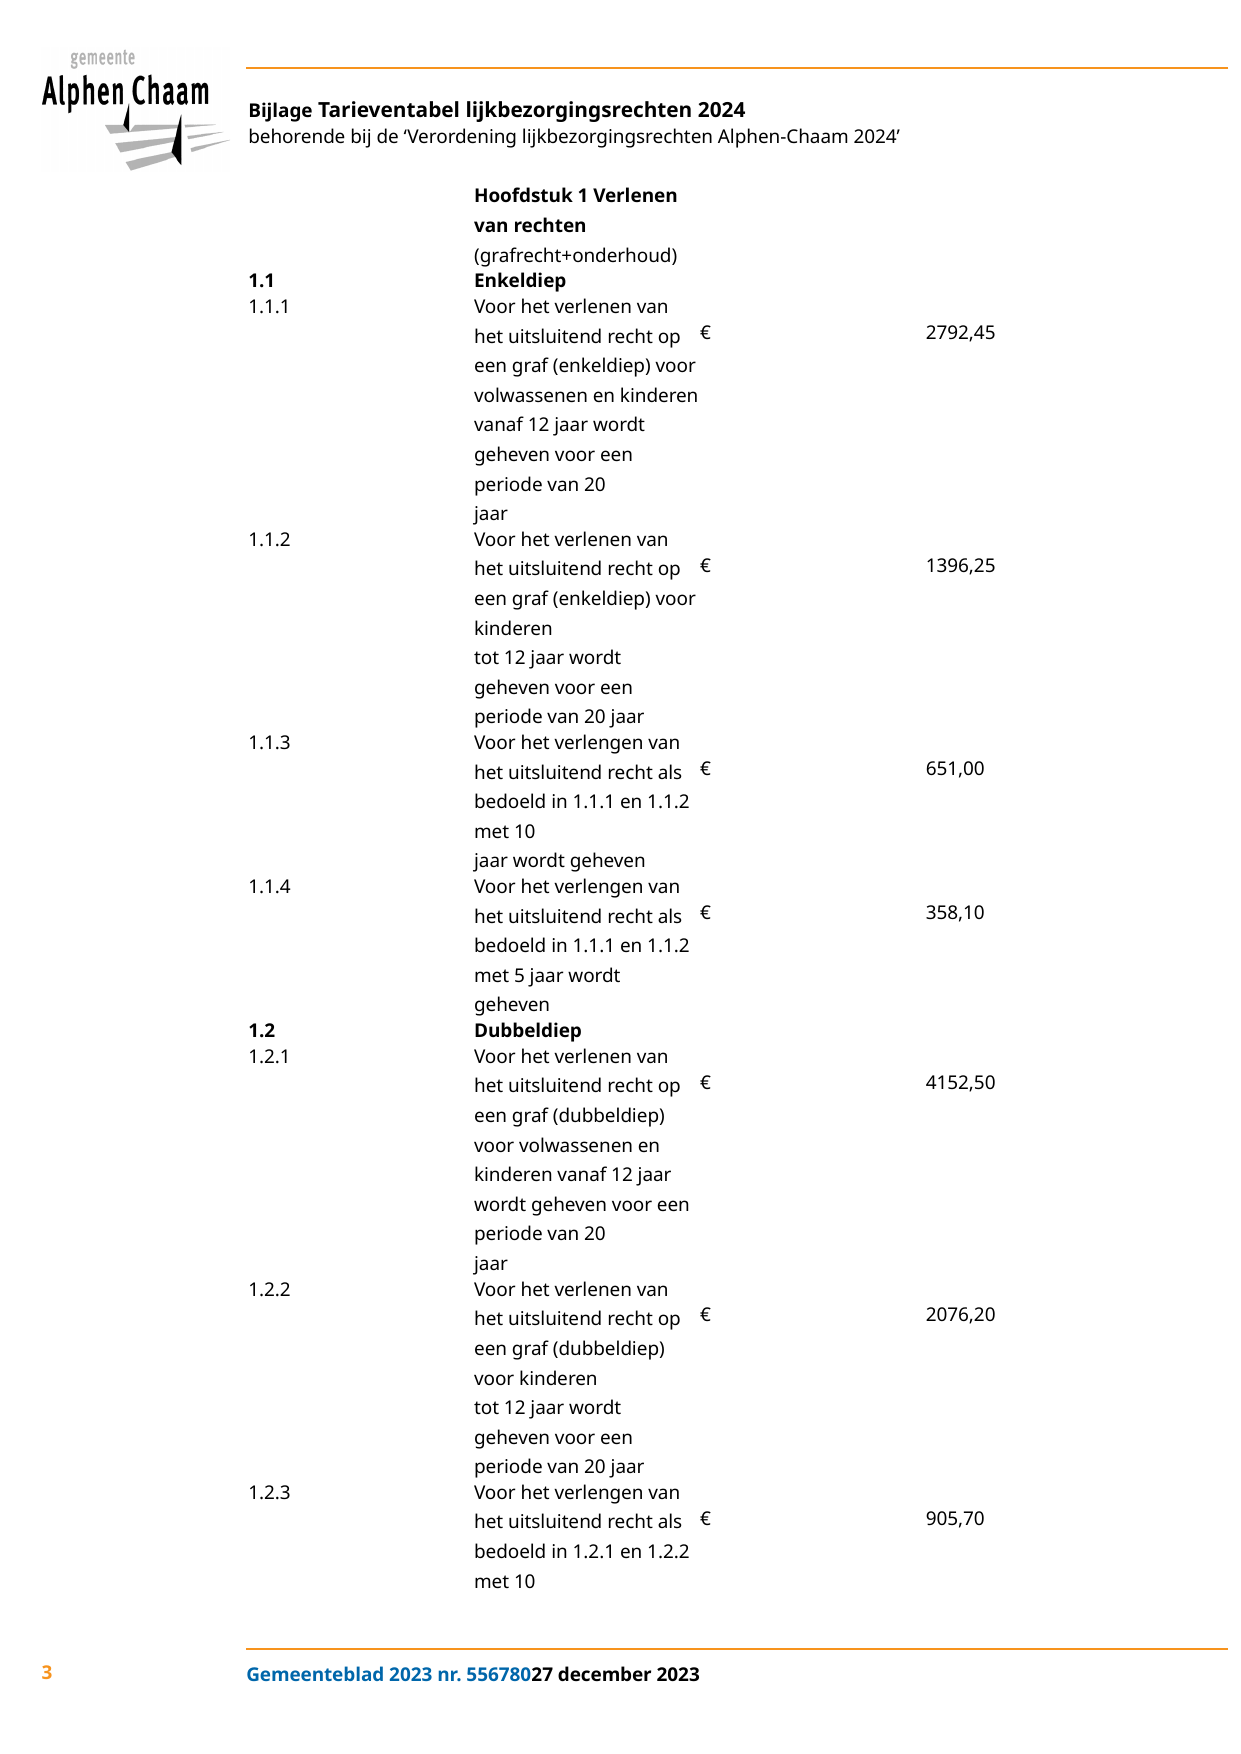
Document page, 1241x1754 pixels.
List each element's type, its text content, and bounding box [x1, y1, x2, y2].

table_cell [926, 1276, 1152, 1302]
table_cell 1.1 [248, 268, 474, 293]
table_cell [248, 755, 474, 873]
table_cell € [700, 319, 926, 526]
table_header [248, 183, 474, 267]
text Bijlage Tarieventabel lijkbezorgingsrechten 2024 [248, 95, 1152, 123]
table_cell € [700, 1302, 926, 1479]
table_cell € [700, 1069, 926, 1276]
table_cell [248, 899, 474, 1017]
table_cell Dubbeldiep [474, 1018, 700, 1043]
table_cell [248, 1505, 474, 1594]
picture [41, 47, 231, 172]
table_cell Voor het verlenen van het uitsluitend recht op een graf (enkeldiep) voor volwassenen en kinderen vanaf 12 jaar wordt geheven voor een periode van 20 jaar [474, 293, 700, 526]
table_cell [248, 319, 474, 526]
table_cell 4152,50 [926, 1069, 1152, 1276]
table_cell Voor het verlenen van het uitsluitend recht op een graf (dubbeldiep) voor kinderen tot 12 jaar wordt geheven voor een periode van 20 jaar [474, 1276, 700, 1479]
table_cell 1.1.3 [248, 729, 474, 755]
table_cell [248, 1302, 474, 1479]
table_header Hoofdstuk 1 Verlenen van rechten (grafrecht+onderhoud) [474, 183, 700, 267]
table_cell 2076,20 [926, 1302, 1152, 1479]
table_cell [700, 526, 926, 552]
table_cell 1.2.1 [248, 1043, 474, 1069]
table_cell 1.2.3 [248, 1479, 474, 1505]
table_cell [926, 1018, 1152, 1043]
table_cell Voor het verlengen van het uitsluitend recht als bedoeld in 1.2.1 en 1.2.2 met 10 [474, 1479, 700, 1594]
table_cell 2792,45 [926, 319, 1152, 526]
table_cell [248, 552, 474, 729]
table_cell [926, 1043, 1152, 1069]
table_cell [248, 1069, 474, 1276]
table_cell 1.2 [248, 1018, 474, 1043]
table_cell € [700, 755, 926, 873]
table_cell Voor het verlenen van het uitsluitend recht op een graf (enkeldiep) voor kinderen tot 12 jaar wordt geheven voor een periode van 20 jaar [474, 526, 700, 729]
table_header [926, 183, 1152, 267]
table_cell Voor het verlengen van het uitsluitend recht als bedoeld in 1.1.1 en 1.1.2 met 5 jaar wordt geheven [474, 873, 700, 1017]
table_cell [926, 293, 1152, 319]
table_cell 905,70 [926, 1505, 1152, 1594]
table_cell € [700, 552, 926, 729]
table_cell [926, 268, 1152, 293]
table_cell 1.1.4 [248, 873, 474, 899]
table_cell [700, 873, 926, 899]
table_cell [700, 729, 926, 755]
table_cell [926, 526, 1152, 552]
table_cell [926, 1479, 1152, 1505]
table_cell [700, 293, 926, 319]
table_cell 1.2.2 [248, 1276, 474, 1302]
table_cell [926, 729, 1152, 755]
table_cell [700, 268, 926, 293]
table_cell 358,10 [926, 899, 1152, 1017]
table_cell Voor het verlenen van het uitsluitend recht op een graf (dubbeldiep) voor volwassenen en kinderen vanaf 12 jaar wordt geheven voor een periode van 20 jaar [474, 1043, 700, 1276]
table_cell [926, 873, 1152, 899]
table_cell [700, 1018, 926, 1043]
table_header [700, 183, 926, 267]
table_cell [700, 1043, 926, 1069]
table_cell 1.1.2 [248, 526, 474, 552]
table_cell 1396,25 [926, 552, 1152, 729]
table_cell 651,00 [926, 755, 1152, 873]
table_cell [700, 1276, 926, 1302]
text behorende bij de ‘Verordening lijkbezorgingsrechten Alphen-Chaam 2024’ [248, 123, 1152, 149]
table_cell € [700, 1505, 926, 1594]
table_cell € [700, 899, 926, 1017]
table_cell [700, 1479, 926, 1505]
table_cell Enkeldiep [474, 268, 700, 293]
table_cell 1.1.1 [248, 293, 474, 319]
table_cell Voor het verlengen van het uitsluitend recht als bedoeld in 1.1.1 en 1.1.2 met 10 jaar wordt geheven [474, 729, 700, 873]
